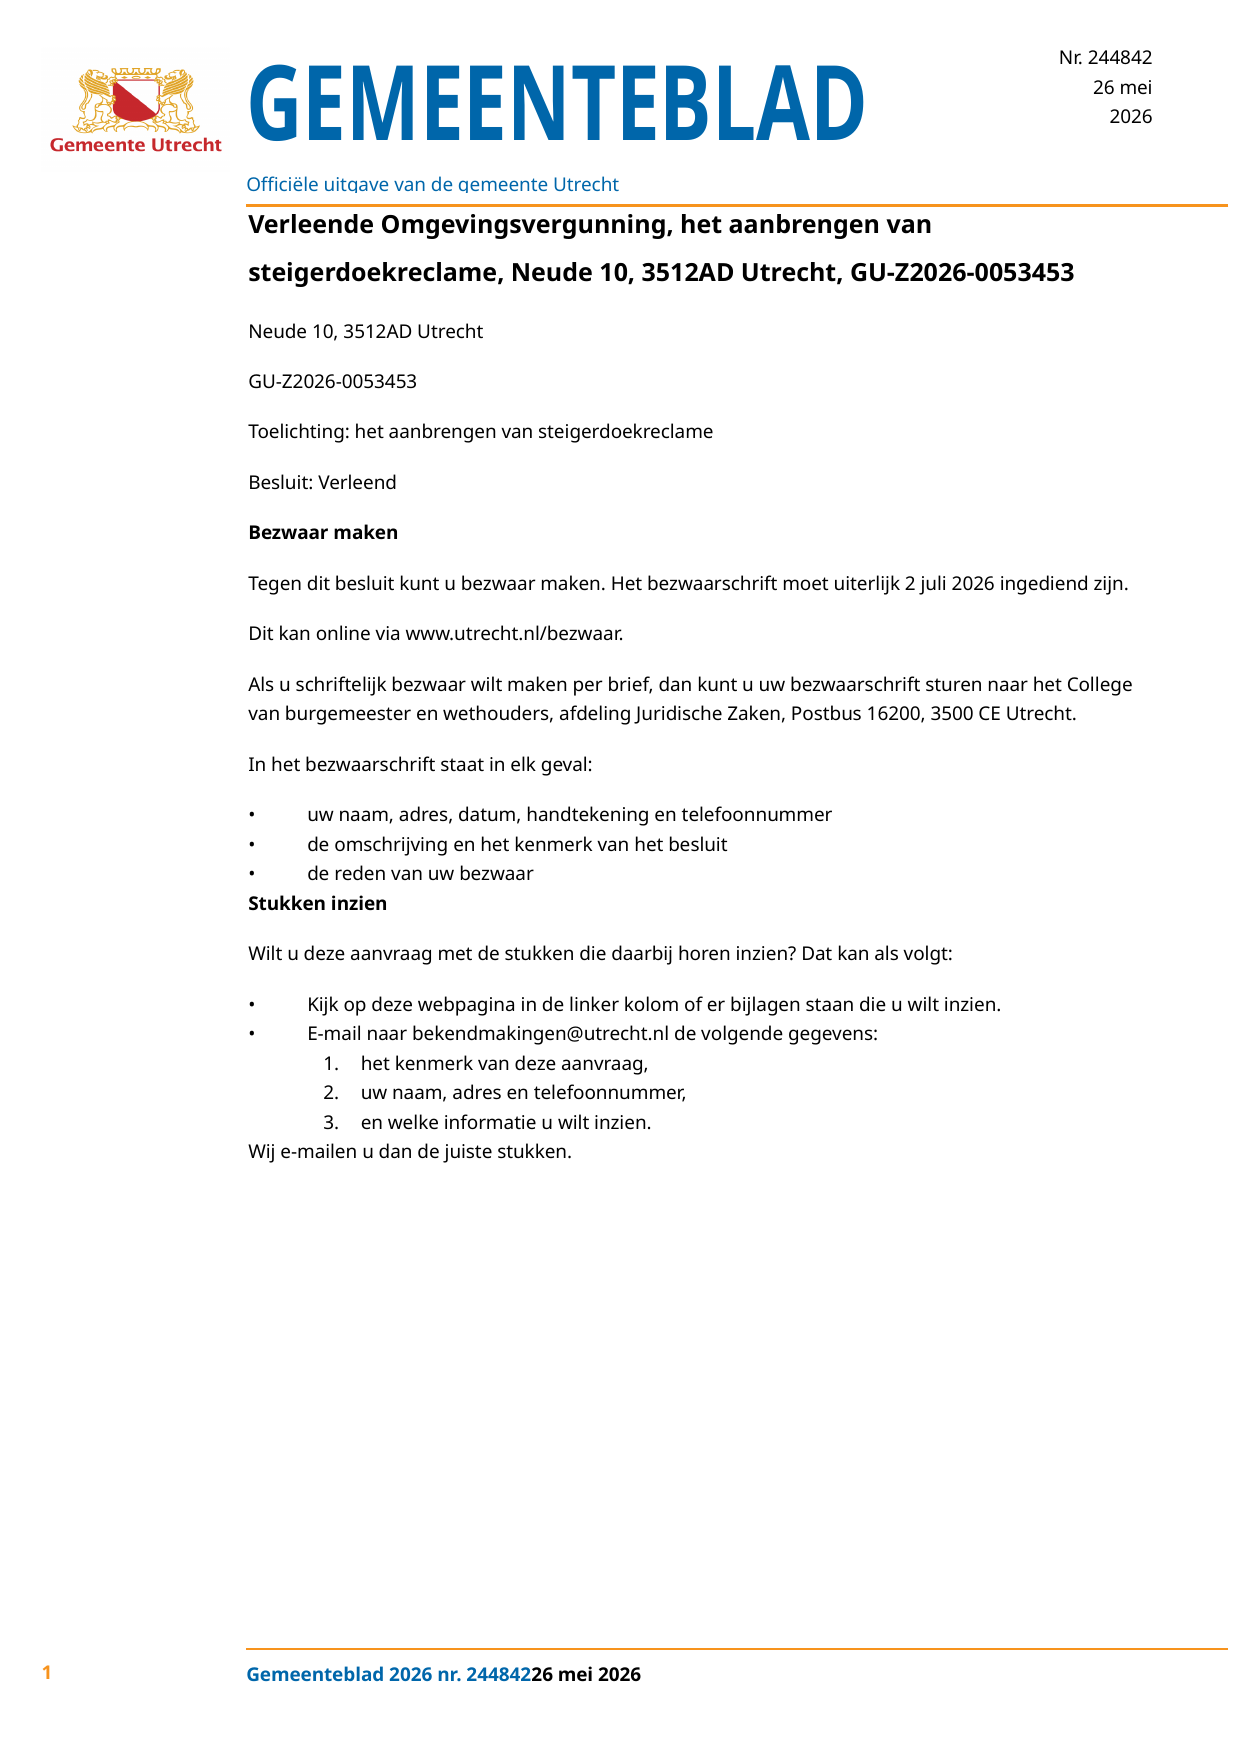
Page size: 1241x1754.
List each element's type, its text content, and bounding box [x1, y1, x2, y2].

list Kijk op deze webpagina in de linker kolom of er bijlagen staan die u wilt inzien. [248, 991, 1152, 1017]
picture [41, 47, 231, 172]
text Tegen dit besluit kunt u bezwaar maken. Het bezwaarschrift moet uiterlijk 2 juli 2026 ingediend zijn. [248, 570, 1152, 596]
text GU-Z2026-0053453 [248, 368, 1152, 394]
text Wij e-mailen u dan de juiste stukken. [248, 1139, 1152, 1164]
list E-mail naar bekendmakingen@utrecht.nl de volgende gegevens: [248, 1020, 1152, 1046]
list uw naam, adres, datum, handtekening en telefoonnummer [248, 801, 1152, 827]
text Stukken inzien [248, 890, 1152, 916]
text Als u schriftelijk bezwaar wilt maken per brief, dan kunt u uw bezwaarschrift sturen naar het College van burgemeester en wethouders, afdeling Juridische Zaken, Postbus 16200, 3500 CE Utrecht. [248, 671, 1152, 726]
list uw naam, adres en telefoonnummer, [323, 1079, 1152, 1105]
list de omschrijving en het kenmerk van het besluit [248, 831, 1152, 857]
list en welke informatie u wilt inzien. [323, 1109, 1152, 1135]
text Dit kan online via www.utrecht.nl/bezwaar. [248, 620, 1152, 646]
list de reden van uw bezwaar [248, 860, 1152, 886]
text Neude 10, 3512AD Utrecht [248, 318, 1152, 344]
text Bezwaar maken [248, 519, 1152, 545]
list het kenmerk van deze aanvraag, [323, 1050, 1152, 1076]
text In het bezwaarschrift staat in elk geval: [248, 751, 1152, 777]
text Toelichting: het aanbrengen van steigerdoekreclame [248, 419, 1152, 444]
text Verleende Omgevingsvergunning, het aanbrengen van steigerdoekreclame, Neude 10, 3512AD Utrecht, GU-Z2026-0053453 [248, 207, 1152, 288]
text Wilt u deze aanvraag met de stukken die daarbij horen inzien? Dat kan als volgt: [248, 940, 1152, 966]
text Besluit: Verleend [248, 469, 1152, 495]
